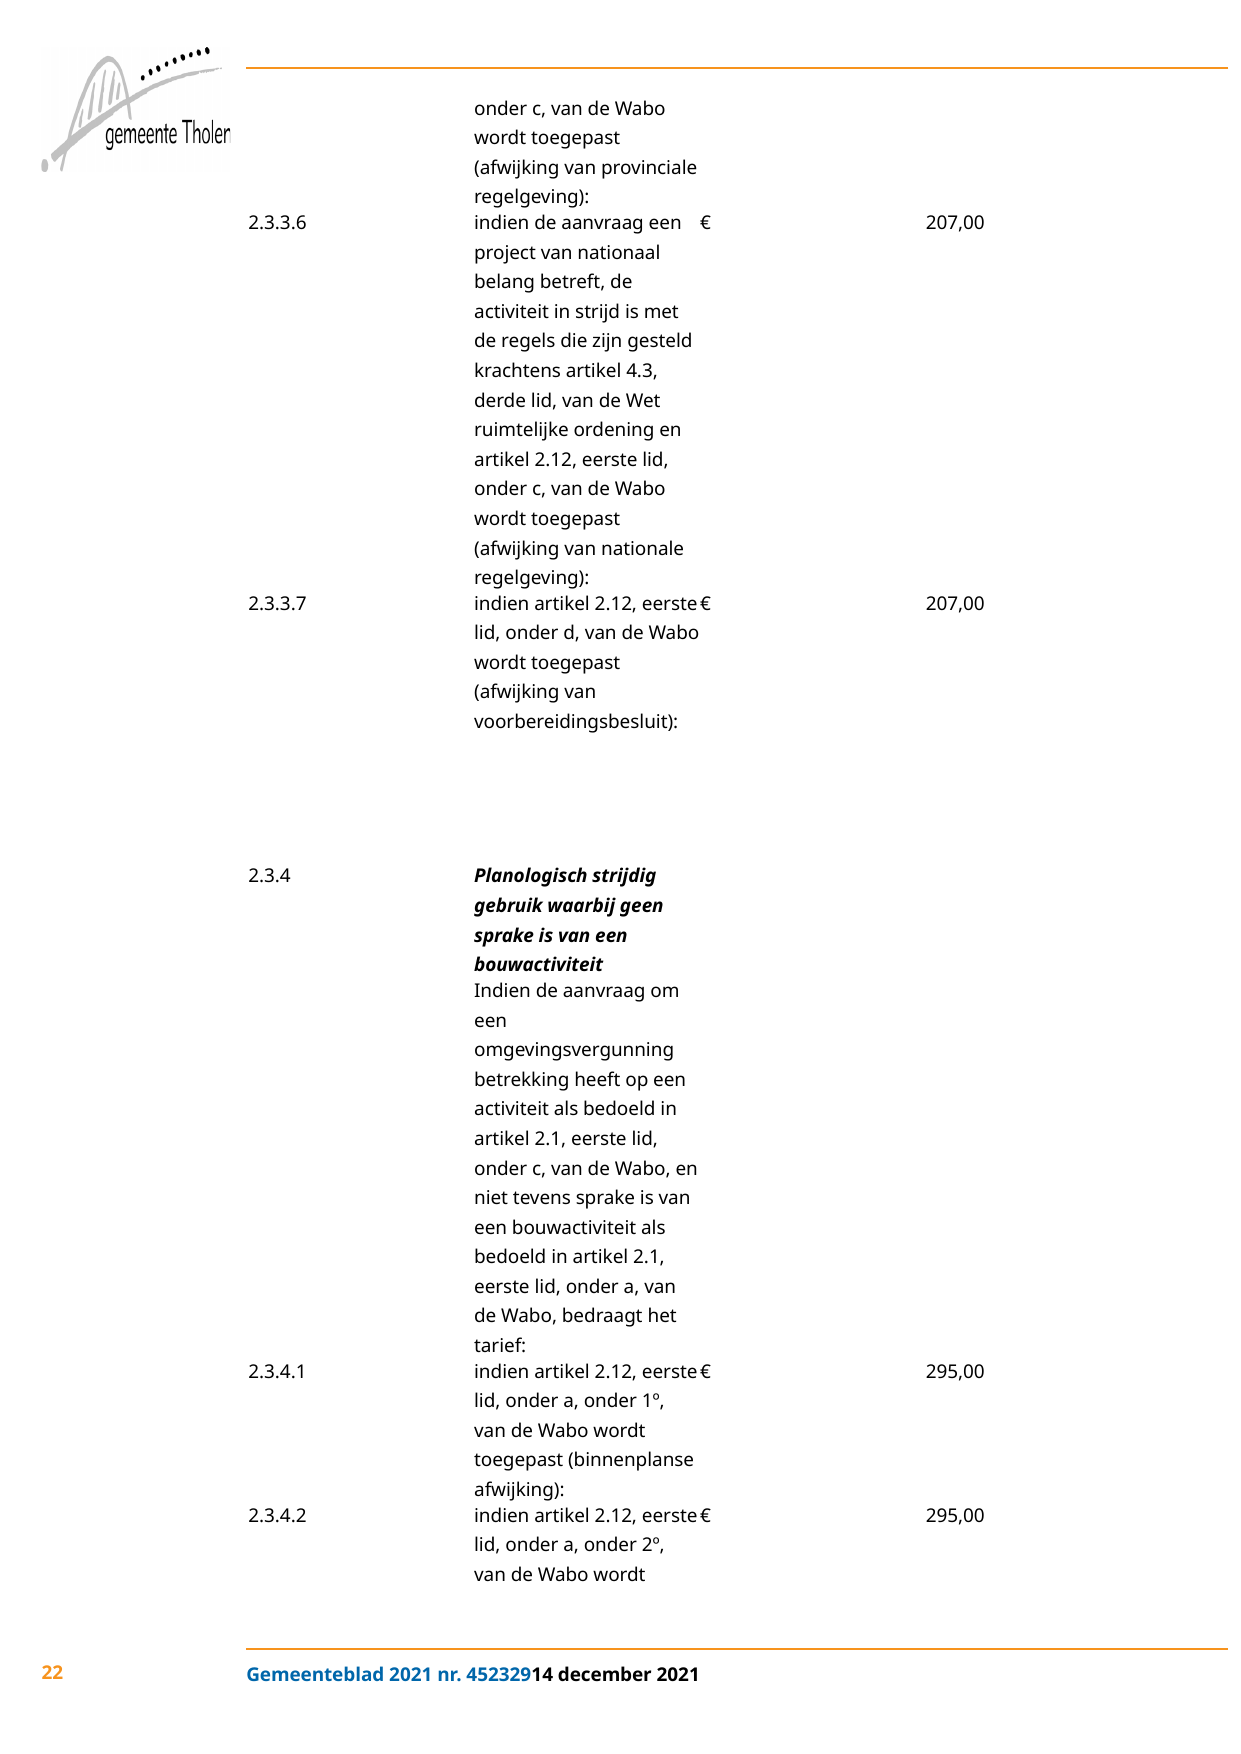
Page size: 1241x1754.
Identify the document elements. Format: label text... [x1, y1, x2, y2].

picture [41, 47, 231, 172]
table_cell onder c, van de Wabo wordt toegepast (afwijking van provinciale regelgeving): [474, 95, 700, 209]
table_cell 2.3.3.6 [248, 209, 474, 590]
table_cell 2.3.3.7 [248, 590, 474, 734]
table_cell [474, 734, 700, 760]
table_cell 295,00 [926, 1502, 1152, 1587]
table_cell [474, 760, 700, 786]
table_cell 295,00 [926, 1358, 1152, 1502]
table_cell 2.3.4 [248, 863, 474, 977]
table_cell 2.3.4.2 [248, 1502, 474, 1587]
table_cell 2.3.4.1 [248, 1358, 474, 1502]
table_cell [474, 811, 700, 837]
table_cell € [700, 209, 926, 590]
table_cell € [700, 1502, 926, 1587]
table_cell [700, 863, 1152, 977]
table_cell [248, 786, 474, 811]
table_cell € [700, 1358, 926, 1502]
table_cell 207,00 [926, 590, 1152, 734]
table_cell [248, 760, 474, 786]
table_cell [700, 811, 1152, 837]
table_cell [700, 786, 1152, 811]
table_cell € [700, 590, 926, 734]
table_cell [474, 837, 700, 863]
table_cell [474, 786, 700, 811]
table_cell [248, 837, 474, 863]
table_cell [926, 95, 1152, 209]
table_cell Planologisch strijdig gebruik waarbij geen sprake is van een bouwactiviteit [474, 863, 700, 977]
table_cell [700, 95, 926, 209]
table_cell indien artikel 2.12, eerste lid, onder a, onder 2º, van de Wabo wordt [474, 1502, 700, 1587]
table_cell [700, 760, 1152, 786]
table_cell Indien de aanvraag om een omgevingsvergunning betrekking heeft op een activiteit als bedoeld in artikel 2.1, eerste lid, onder c, van de Wabo, en niet tevens sprake is van een bouwactiviteit als bedoeld in artikel 2.1, eerste lid, onder a, van de Wabo, bedraagt het tarief: [474, 977, 700, 1358]
table_cell [700, 837, 1152, 863]
table_cell 207,00 [926, 209, 1152, 590]
table_cell [700, 977, 1152, 1358]
table_cell [248, 734, 474, 760]
table_cell [700, 734, 1152, 760]
table_cell [248, 977, 474, 1358]
table_cell [248, 811, 474, 837]
table_cell indien artikel 2.12, eerste lid, onder a, onder 1º, van de Wabo wordt toegepast (binnenplanse afwijking): [474, 1358, 700, 1502]
table_cell indien artikel 2.12, eerste lid, onder d, van de Wabo wordt toegepast (afwijking van voorbereidingsbesluit): [474, 590, 700, 734]
table_cell indien de aanvraag een project van nationaal belang betreft, de activiteit in strijd is met de regels die zijn gesteld krachtens artikel 4.3, derde lid, van de Wet ruimtelijke ordening en artikel 2.12, eerste lid, onder c, van de Wabo wordt toegepast (afwijking van nationale regelgeving): [474, 209, 700, 590]
table_cell [248, 95, 474, 209]
